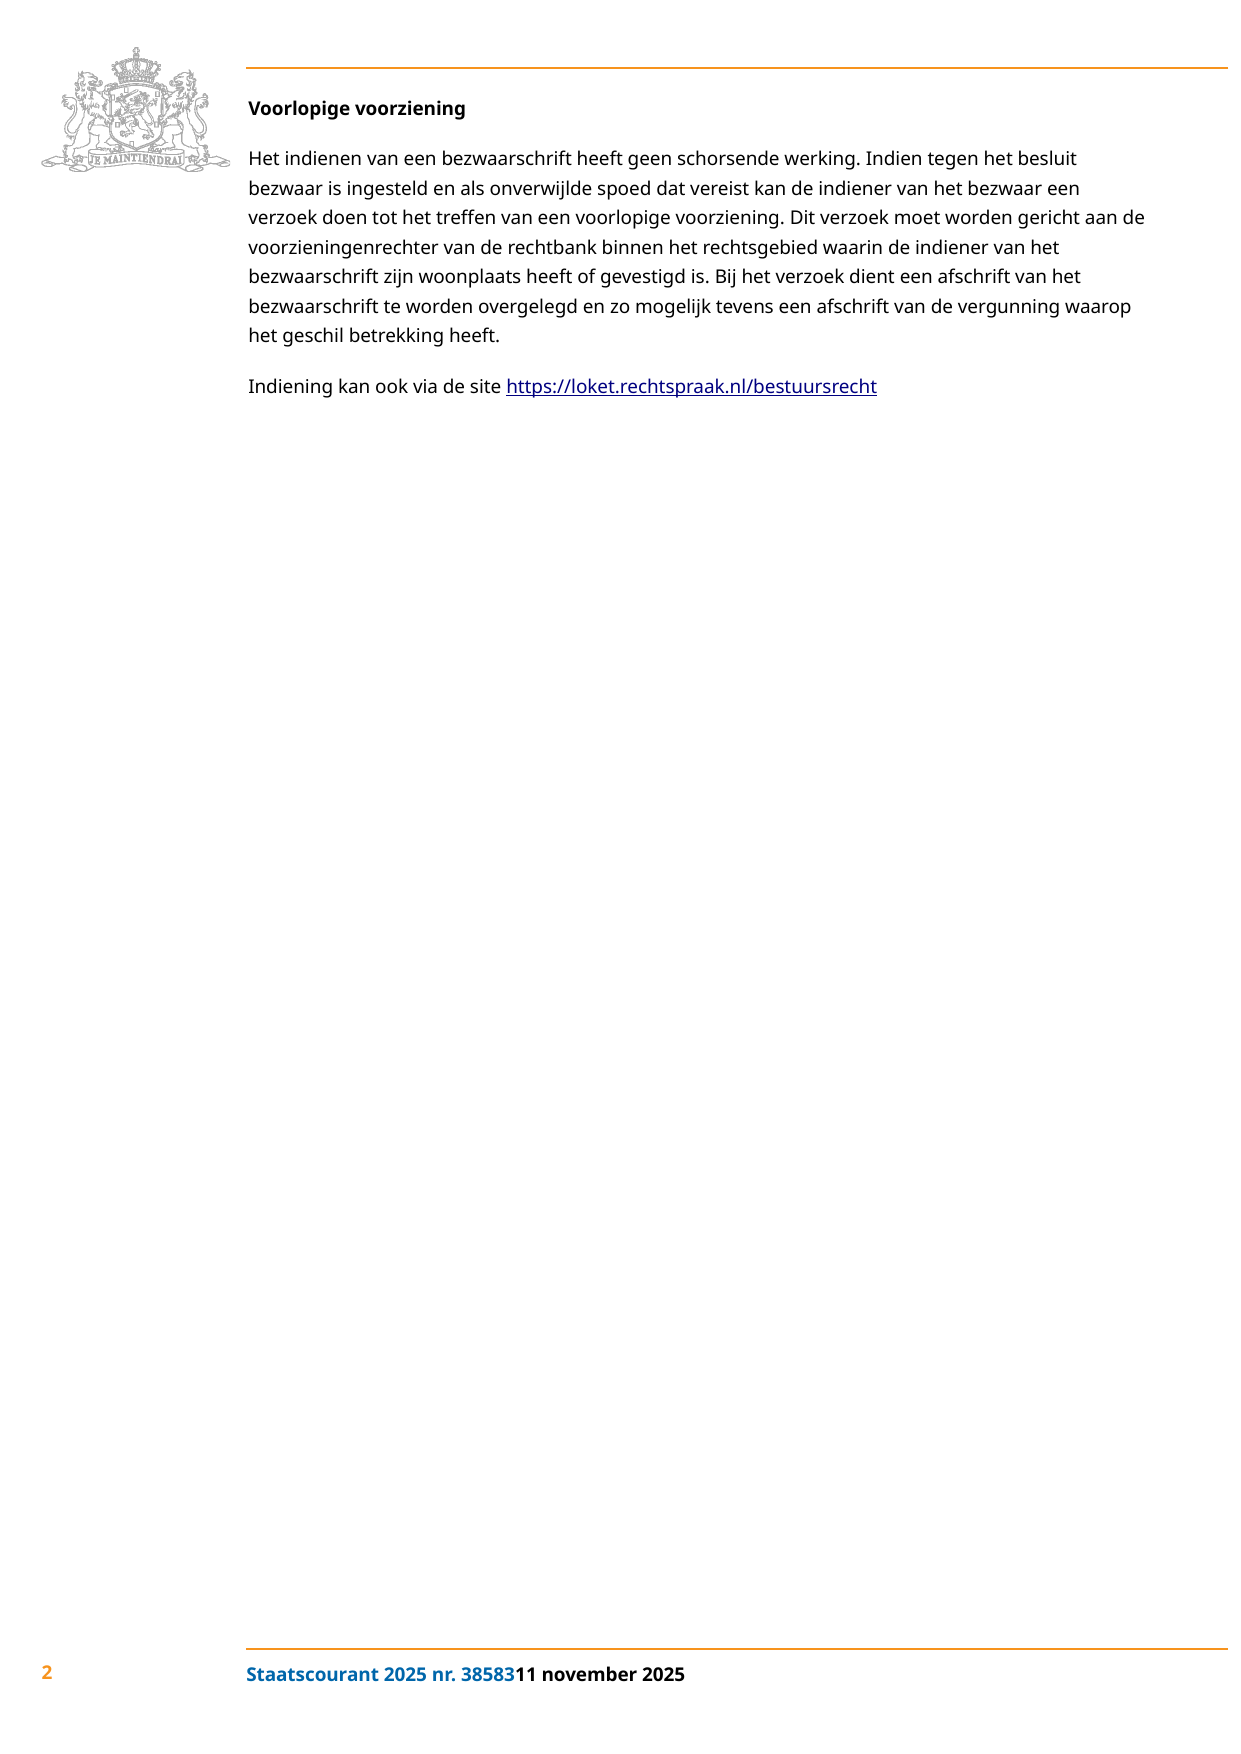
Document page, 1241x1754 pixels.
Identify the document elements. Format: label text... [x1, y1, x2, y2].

text Indiening kan ook via de site https://loket.rechtspraak.nl/bestuursrecht [248, 373, 1152, 399]
text Voorlopige voorziening [248, 95, 1152, 121]
picture [41, 47, 231, 172]
text Het indienen van een bezwaarschrift heeft geen schorsende werking. Indien tegen het besluit bezwaar is ingesteld en als onverwijlde spoed dat vereist kan de indiener van het bezwaar een verzoek doen tot het treffen van een voorlopige voorziening. Dit verzoek moet worden gericht aan de voorzieningenrechter van de rechtbank binnen het rechtsgebied waarin de indiener van het bezwaarschrift zijn woonplaats heeft of gevestigd is. Bij het verzoek dient een afschrift van het bezwaarschrift te worden overgelegd en zo mogelijk tevens een afschrift van de vergunning waarop het geschil betrekking heeft. [248, 145, 1152, 348]
